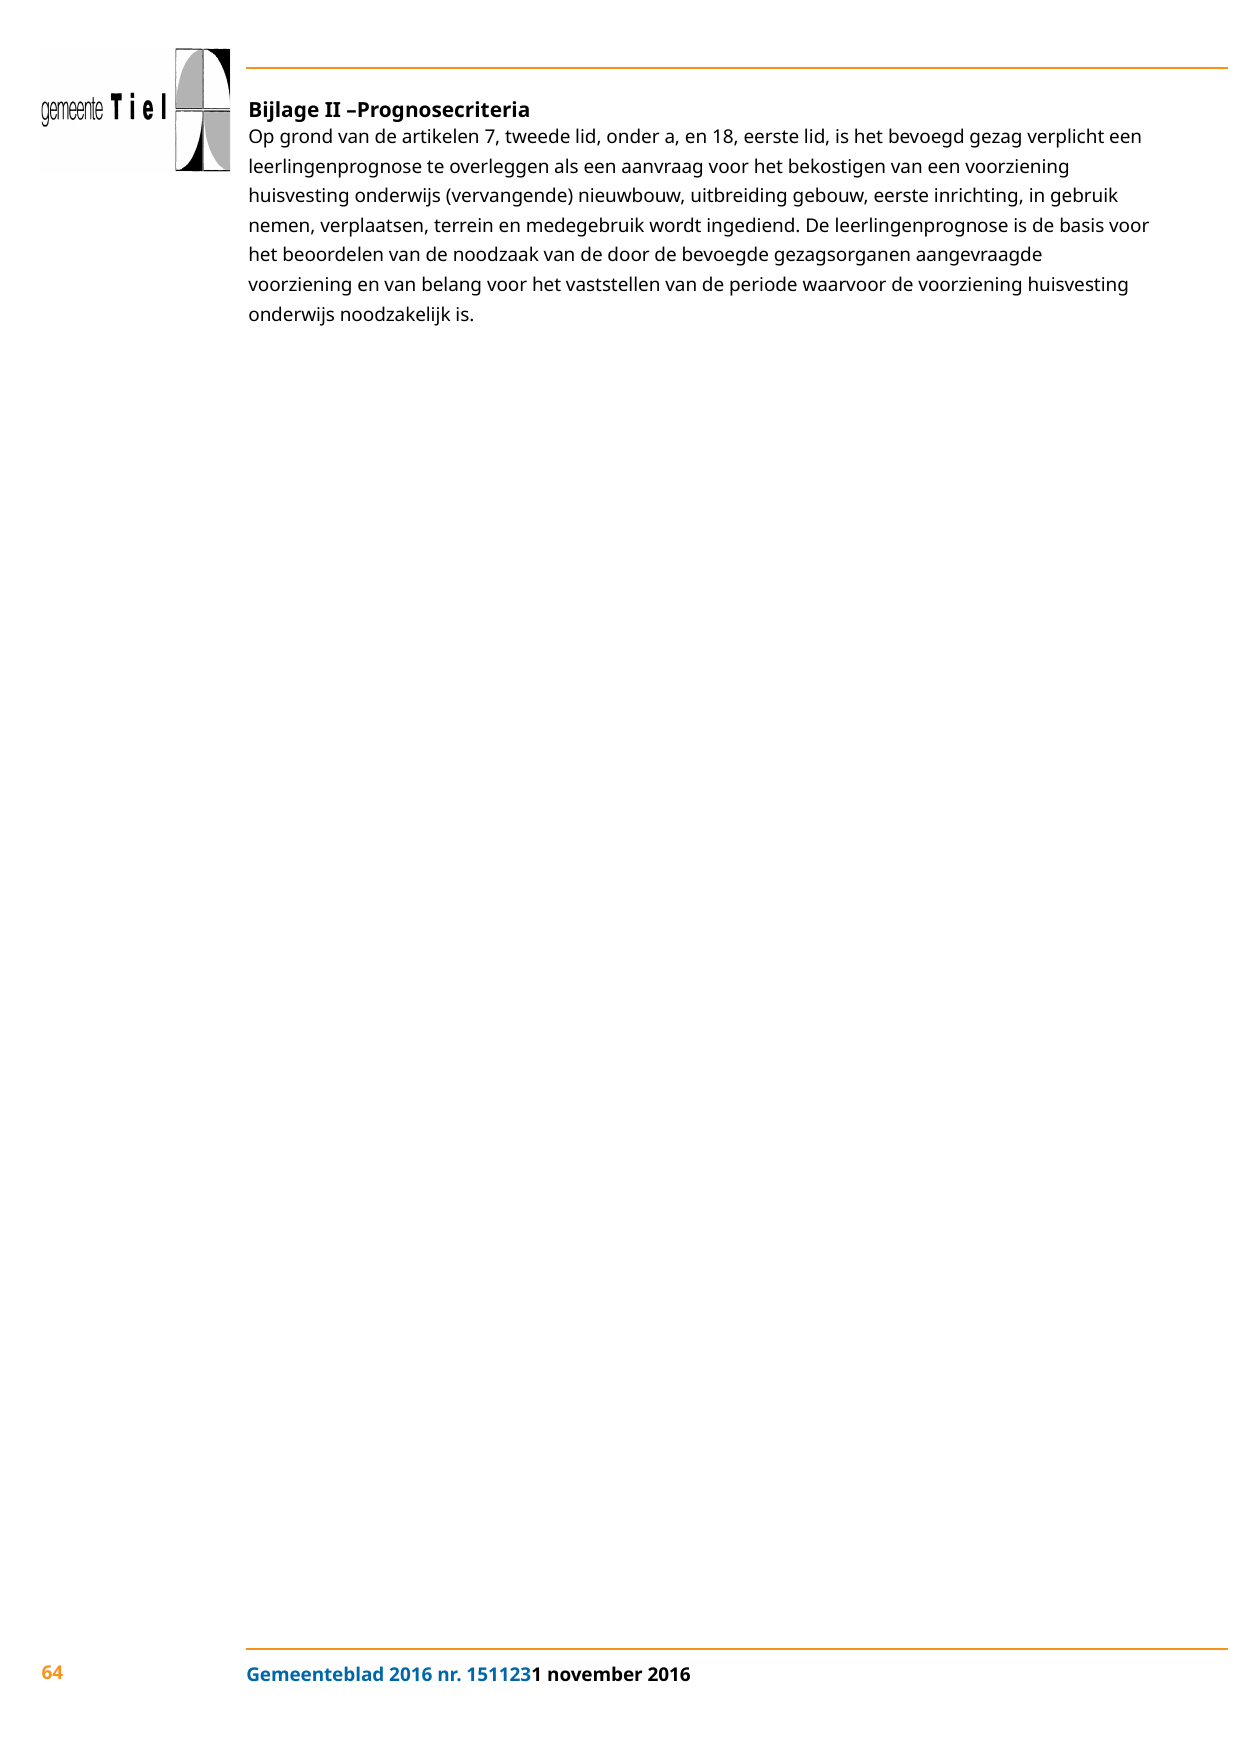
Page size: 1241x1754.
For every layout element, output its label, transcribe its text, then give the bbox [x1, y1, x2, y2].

text Bijlage II –Prognosecriteria [248, 95, 1152, 123]
picture [41, 47, 231, 172]
text Op grond van de artikelen 7, tweede lid, onder a, en 18, eerste lid, is het bevoegd gezag verplicht een leerlingenprognose te overleggen als een aanvraag voor het bekostigen van een voorziening huisvesting onderwijs (vervangende) nieuwbouw, uitbreiding gebouw, eerste inrichting, in gebruik nemen, verplaatsen, terrein en medegebruik wordt ingediend. De leerlingenprognose is de basis voor het beoordelen van de noodzaak van de door de bevoegde gezagsorganen aangevraagde voorziening en van belang voor het vaststellen van de periode waarvoor de voorziening huisvesting onderwijs noodzakelijk is. [248, 123, 1152, 327]
